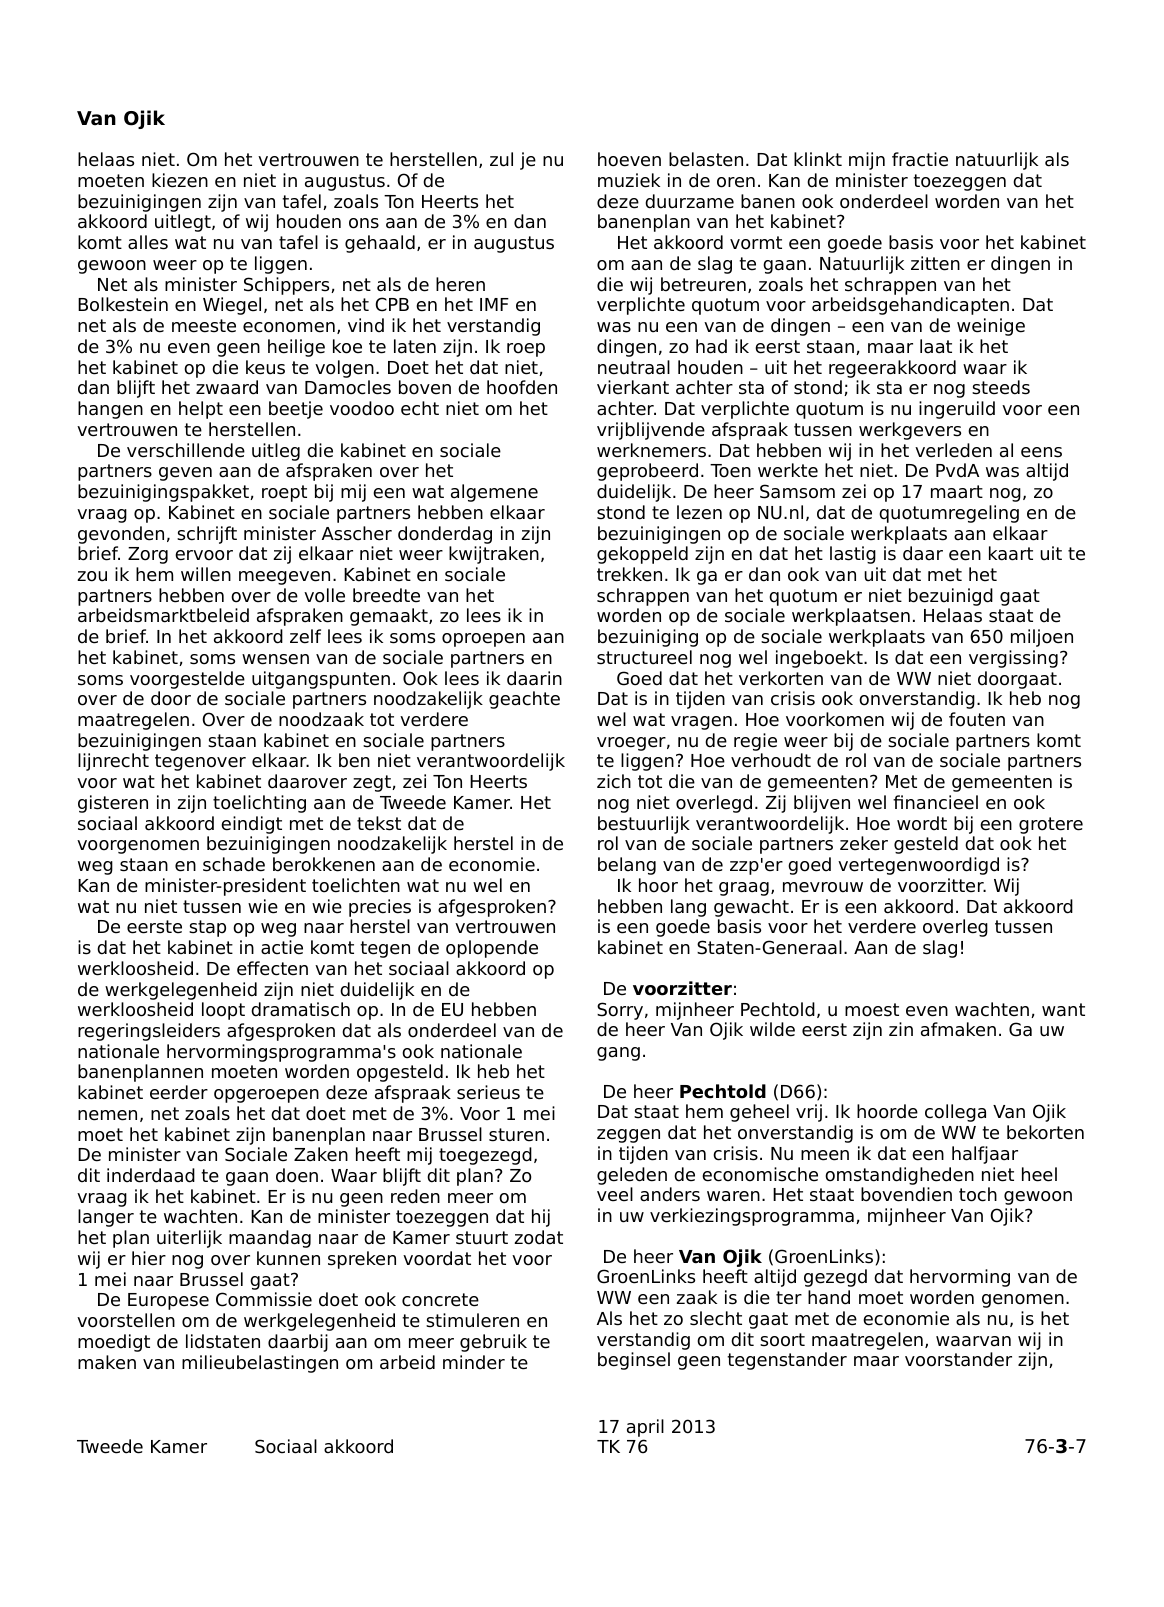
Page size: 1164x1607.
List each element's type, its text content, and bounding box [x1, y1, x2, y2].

text helaas niet. Om het vertrouwen te herstellen, zul je nu moeten kiezen en niet in augustus. Of de bezuinigingen zijn van tafel, zoals Ton Heerts het akkoord uitlegt, of wij houden ons aan de 3% en dan komt alles wat nu van tafel is gehaald, er in augustus gewoon weer op te liggen. [77, 150, 567, 274]
text De Europese Commissie doet ook concrete voorstellen om de werkgelegenheid te stimuleren en moedigt de lidstaten daarbij aan om meer gebruik te maken van milieubelastingen om arbeid minder te [77, 1290, 567, 1373]
text Net als minister Schippers, net als de heren Bolkestein en Wiegel, net als het CPB en het IMF en net als de meeste economen, vind ik het verstandig de 3% nu even geen heilige koe te laten zijn. Ik roep het kabinet op die keus te volgen. Doet het dat niet, dan blijft het zwaard van Damocles boven de hoofden hangen en helpt een beetje voodoo echt niet om het vertrouwen te herstellen. [77, 274, 567, 440]
text hoeven belasten. Dat klinkt mijn fractie natuurlijk als muziek in de oren. Kan de minister toezeggen dat deze duurzame banen ook onderdeel worden van het banenplan van het kabinet? [596, 150, 1087, 233]
text Sorry, mijnheer Pechtold, u moest even wachten, want de heer Van Ojik wilde eerst zijn zin afmaken. Ga uw gang. [596, 999, 1087, 1062]
text Dat staat hem geheel vrij. Ik hoorde collega Van Ojik zeggen dat het onverstandig is om de WW te bekorten in tijden van crisis. Nu meen ik dat een halfjaar geleden de economische omstandigheden niet heel veel anders waren. Het staat bovendien toch gewoon in uw verkiezingsprogramma, mijnheer Van Ojik? [596, 1102, 1087, 1227]
text De verschillende uitleg die kabinet en sociale partners geven aan de afspraken over het bezuinigingspakket, roept bij mij een wat algemene vraag op. Kabinet en sociale partners hebben elkaar gevonden, schrijft minister Asscher donderdag in zijn brief. Zorg ervoor dat zij elkaar niet weer kwijtraken, zou ik hem willen meegeven. Kabinet en sociale partners hebben over de volle breedte van het arbeidsmarktbeleid afspraken gemaakt, zo lees ik in de brief. In het akkoord zelf lees ik soms oproepen aan het kabinet, soms wensen van de sociale partners en soms voorgestelde uitgangspunten. Ook lees ik daarin over de door de sociale partners noodzakelijk geachte maatregelen. Over de noodzaak tot verdere bezuinigingen staan kabinet en sociale partners lijnrecht tegenover elkaar. Ik ben niet verantwoordelijk voor wat het kabinet daarover zegt, zei Ton Heerts gisteren in zijn toelichting aan de Tweede Kamer. Het sociaal akkoord eindigt met de tekst dat de voorgenomen bezuinigingen noodzakelijk herstel in de weg staan en schade berokkenen aan de economie. Kan de minister-president toelichten wat nu wel en wat nu niet tussen wie en wie precies is afgesproken? [77, 440, 567, 917]
text De eerste stap op weg naar herstel van vertrouwen is dat het kabinet in actie komt tegen de oplopende werkloosheid. De effecten van het sociaal akkoord op de werkgelegenheid zijn niet duidelijk en de werkloosheid loopt dramatisch op. In de EU hebben regeringsleiders afgesproken dat als onderdeel van de nationale hervormingsprogramma's ook nationale banenplannen moeten worden opgesteld. Ik heb het kabinet eerder opgeroepen deze afspraak serieus te nemen, net zoals het dat doet met de 3%. Voor 1 mei moet het kabinet zijn banenplan naar Brussel sturen. De minister van Sociale Zaken heeft mij toegezegd, dit inderdaad te gaan doen. Waar blijft dit plan? Zo vraag ik het kabinet. Er is nu geen reden meer om langer te wachten. Kan de minister toezeggen dat hij het plan uiterlijk maandag naar de Kamer stuurt zodat wij er hier nog over kunnen spreken voordat het voor 1 mei naar Brussel gaat? [77, 917, 567, 1290]
text Goed dat het verkorten van de WW niet doorgaat. Dat is in tijden van crisis ook onverstandig. Ik heb nog wel wat vragen. Hoe voorkomen wij de fouten van vroeger, nu de regie weer bij de sociale partners komt te liggen? Hoe verhoudt de rol van de sociale partners zich tot die van de gemeenten? Met de gemeenten is nog niet overlegd. Zij blijven wel financieel en ook bestuurlijk verantwoordelijk. Hoe wordt bij een grotere rol van de sociale partners zeker gesteld dat ook het belang van de zzp'er goed vertegenwoordigd is? [596, 668, 1087, 876]
text De heer Pechtold (D66): [596, 1082, 1087, 1102]
text GroenLinks heeft altijd gezegd dat hervorming van de WW een zaak is die ter hand moet worden genomen. Als het zo slecht gaat met de economie als nu, is het verstandig om dit soort maatregelen, waarvan wij in beginsel geen tegenstander maar voorstander zijn, [596, 1267, 1087, 1371]
text De voorzitter: [596, 979, 1087, 999]
text Het akkoord vormt een goede basis voor het kabinet om aan de slag te gaan. Natuurlijk zitten er dingen in die wij betreuren, zoals het schrappen van het verplichte quotum voor arbeidsgehandicapten. Dat was nu een van de dingen – een van de weinige dingen, zo had ik eerst staan, maar laat ik het neutraal houden – uit het regeerakkoord waar ik vierkant achter sta of stond; ik sta er nog steeds achter. Dat verplichte quotum is nu ingeruild voor een vrijblijvende afspraak tussen werkgevers en werknemers. Dat hebben wij in het verleden al eens geprobeerd. Toen werkte het niet. De PvdA was altijd duidelijk. De heer Samsom zei op 17 maart nog, zo stond te lezen op NU.nl, dat de quotumregeling en de bezuinigingen op de sociale werkplaats aan elkaar gekoppeld zijn en dat het lastig is daar een kaart uit te trekken. Ik ga er dan ook van uit dat met het schrappen van het quotum er niet bezuinigd gaat worden op de sociale werkplaatsen. Helaas staat de bezuiniging op de sociale werkplaats van 650 miljoen structureel nog wel ingeboekt. Is dat een vergissing? [596, 233, 1087, 668]
text Ik hoor het graag, mevrouw de voorzitter. Wij hebben lang gewacht. Er is een akkoord. Dat akkoord is een goede basis voor het verdere overleg tussen kabinet en Staten-Generaal. Aan de slag! [596, 876, 1087, 959]
text De heer Van Ojik (GroenLinks): [596, 1247, 1087, 1267]
